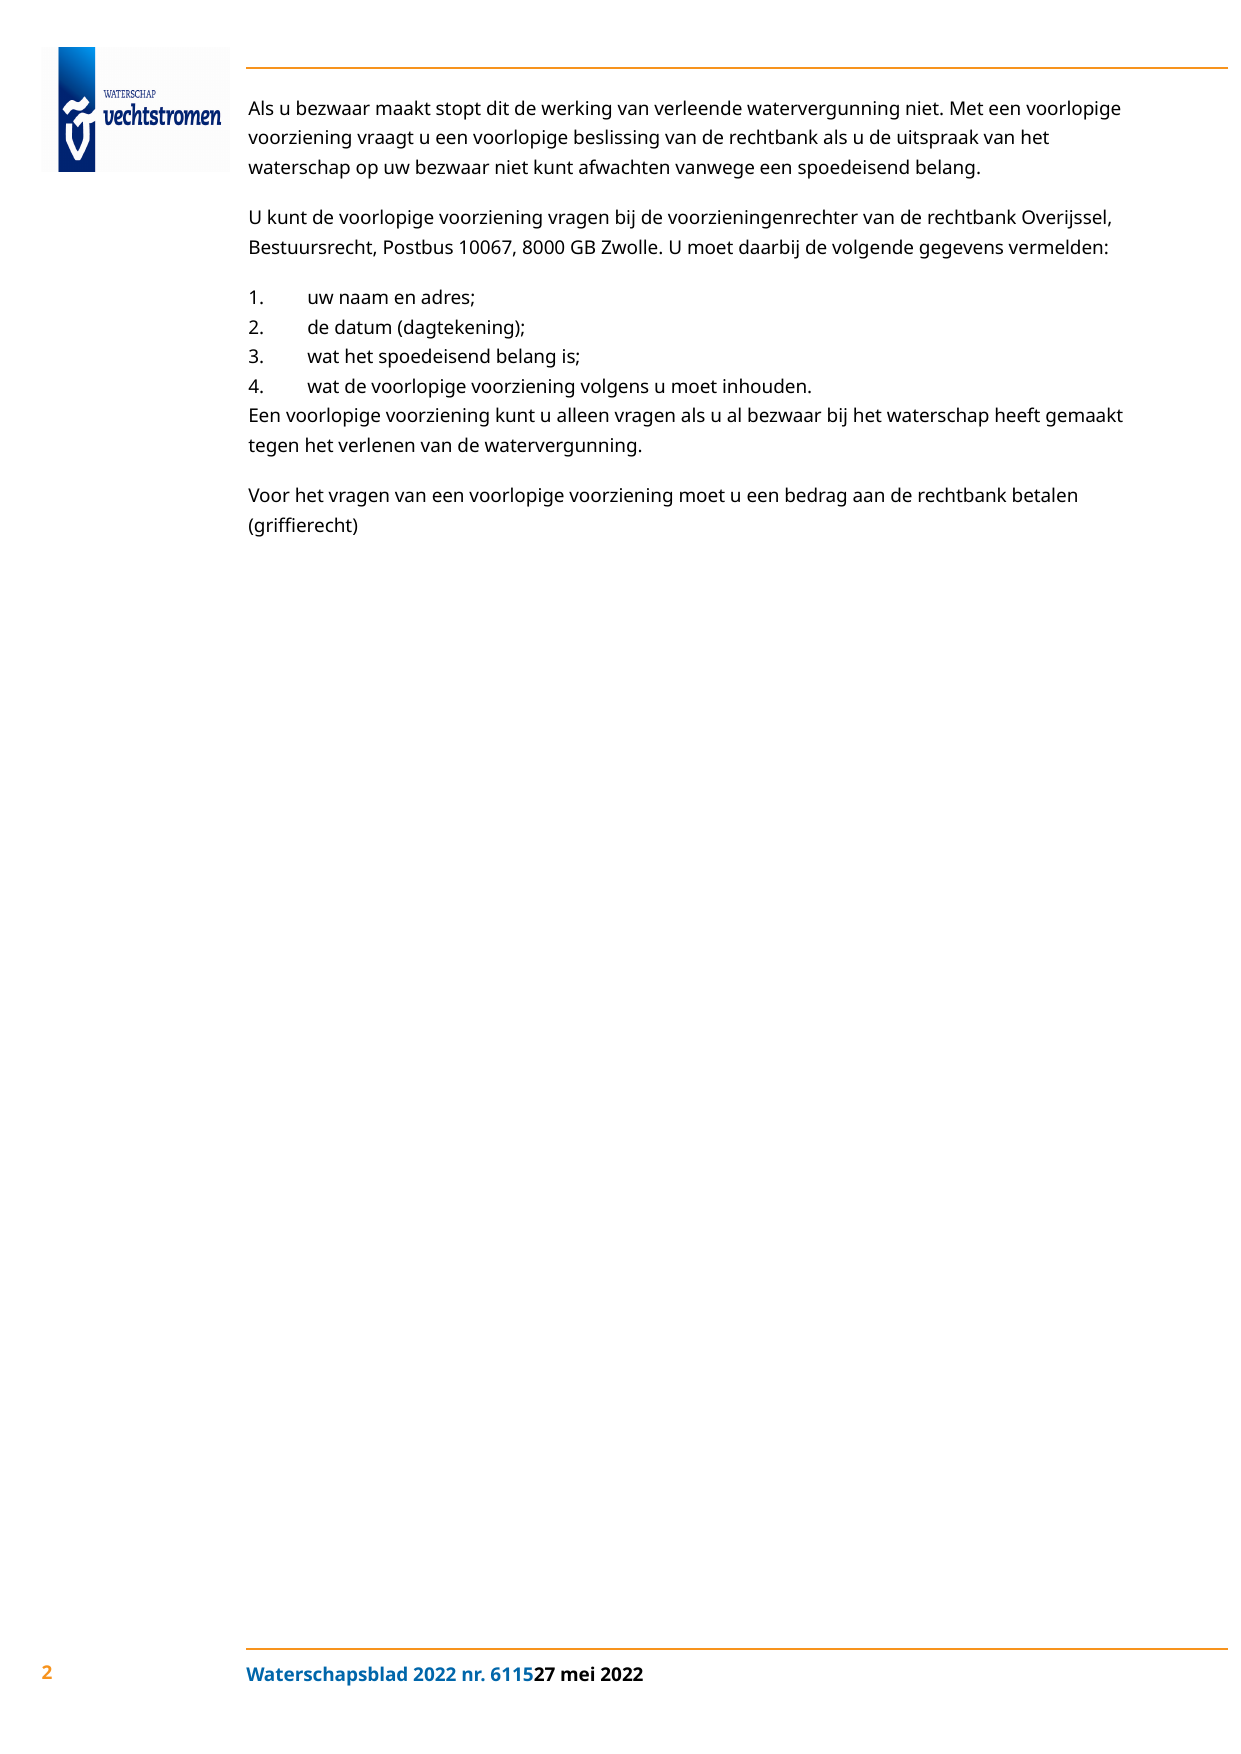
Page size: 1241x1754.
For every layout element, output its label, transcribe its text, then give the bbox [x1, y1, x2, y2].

text Een voorlopige voorziening kunt u alleen vragen als u al bezwaar bij het waterschap heeft gemaakt tegen het verlenen van de watervergunning. [248, 403, 1152, 458]
text Voor het vragen van een voorlopige voorziening moet u een bedrag aan de rechtbank betalen (griffierecht) [248, 483, 1152, 538]
picture [41, 47, 231, 172]
list uw naam en adres; [248, 284, 1152, 310]
text U kunt de voorlopige voorziening vragen bij de voorzieningenrechter van de rechtbank Overijssel, Bestuursrecht, Postbus 10067, 8000 GB Zwolle. U moet daarbij de volgende gegevens vermelden: [248, 204, 1152, 260]
text Als u bezwaar maakt stopt dit de werking van verleende watervergunning niet. Met een voorlopige voorziening vraagt u een voorlopige beslissing van de rechtbank als u de uitspraak van het waterschap op uw bezwaar niet kunt afwachten vanwege een spoedeisend belang. [248, 95, 1152, 180]
list de datum (dagtekening); [248, 314, 1152, 340]
list wat het spoedeisend belang is; [248, 343, 1152, 369]
list wat de voorlopige voorziening volgens u moet inhouden. [248, 373, 1152, 399]
